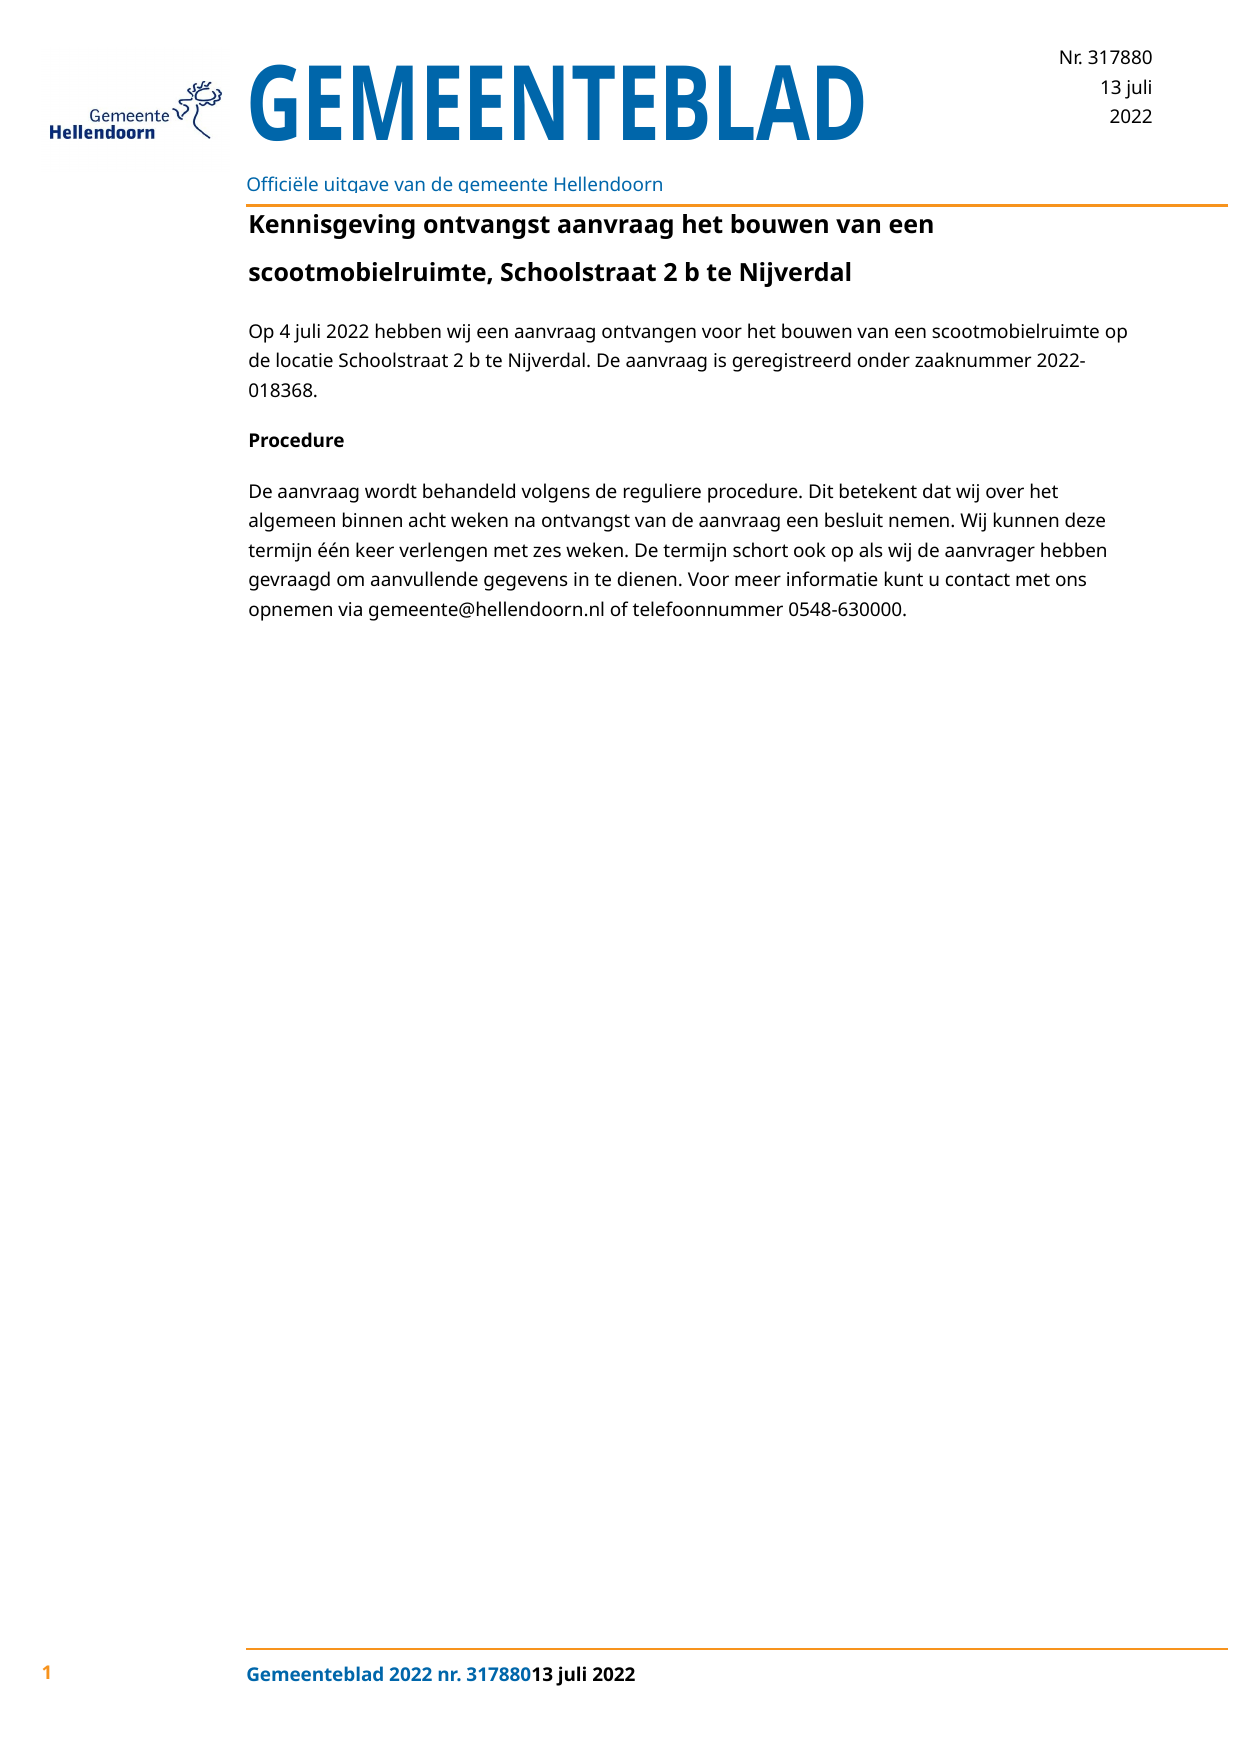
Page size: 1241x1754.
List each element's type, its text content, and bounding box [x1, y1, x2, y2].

text Procedure [248, 427, 1152, 453]
text Kennisgeving ontvangst aanvraag het bouwen van een scootmobielruimte, Schoolstraat 2 b te Nijverdal [248, 207, 1152, 288]
text Op 4 juli 2022 hebben wij een aanvraag ontvangen voor het bouwen van een scootmobielruimte op de locatie Schoolstraat 2 b te Nijverdal. De aanvraag is geregistreerd onder zaaknummer 2022-018368. [248, 318, 1152, 403]
picture [41, 47, 231, 172]
text De aanvraag wordt behandeld volgens de reguliere procedure. Dit betekent dat wij over het algemeen binnen acht weken na ontvangst van de aanvraag een besluit nemen. Wij kunnen deze termijn één keer verlengen met zes weken. De termijn schort ook op als wij de aanvrager hebben gevraagd om aanvullende gegevens in te dienen. Voor meer informatie kunt u contact met ons opnemen via gemeente@hellendoorn.nl of telefoonnummer 0548-630000. [248, 478, 1152, 622]
